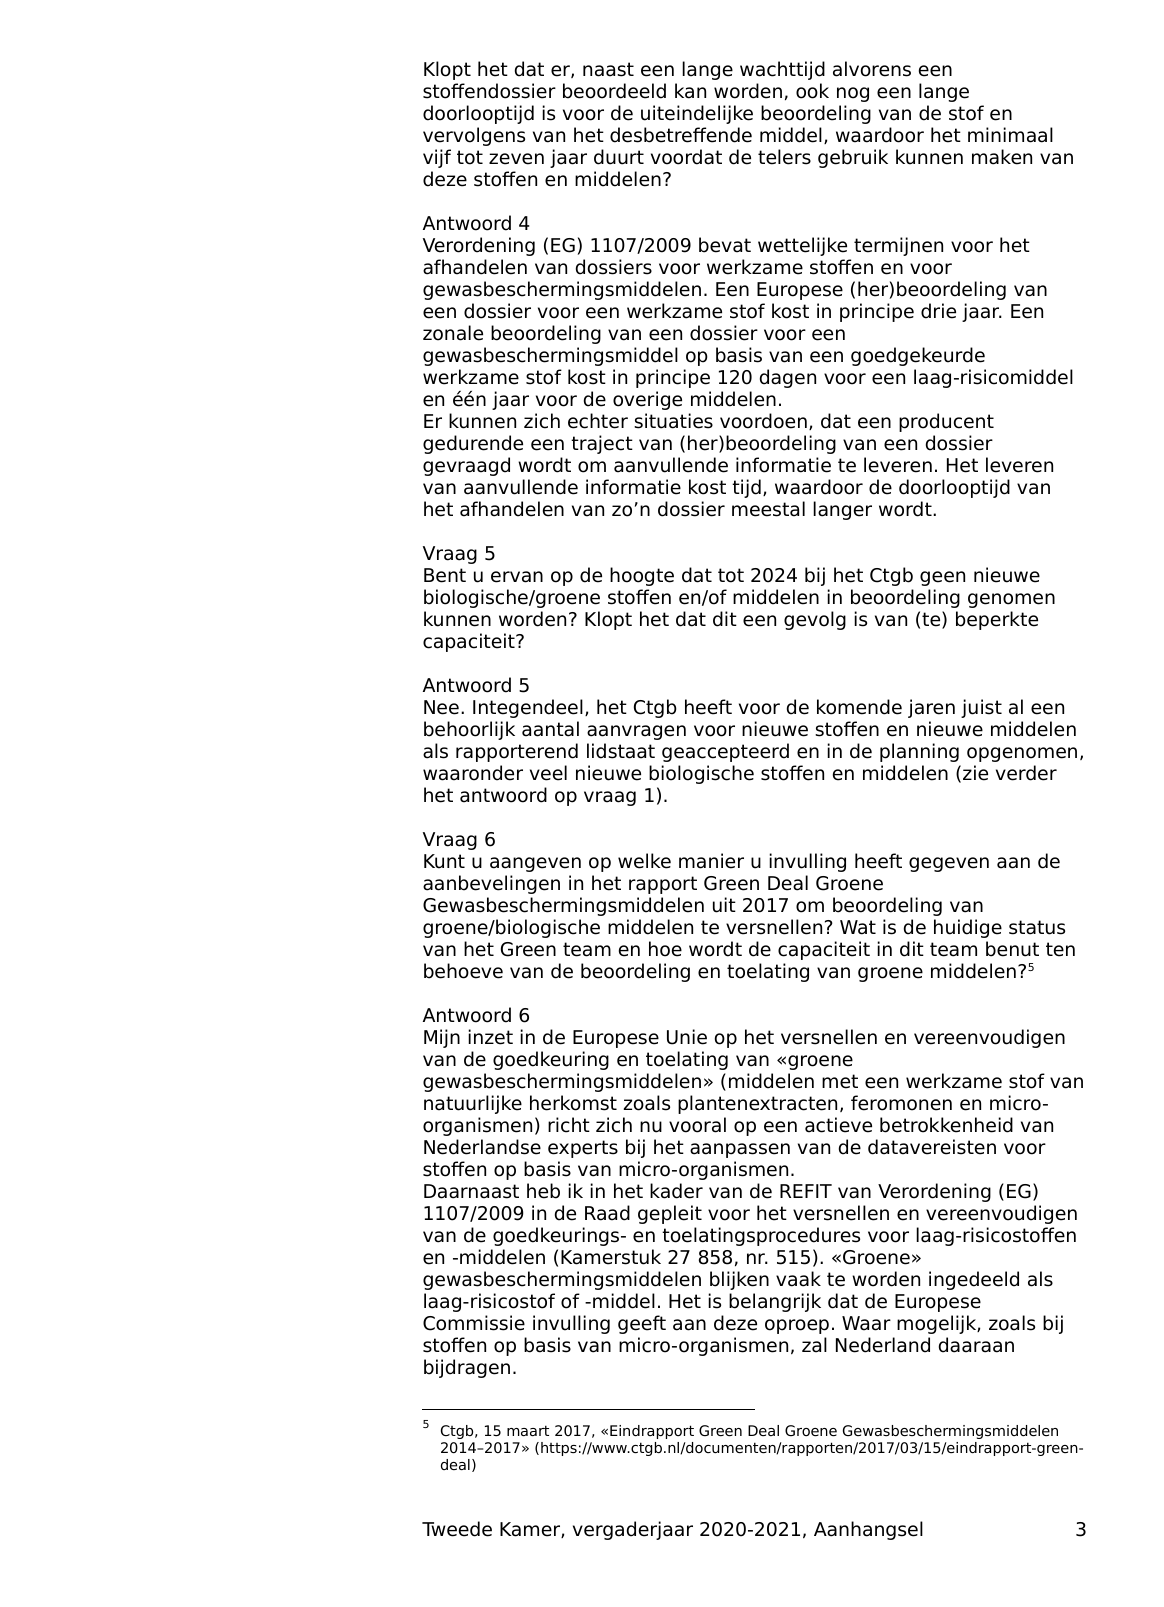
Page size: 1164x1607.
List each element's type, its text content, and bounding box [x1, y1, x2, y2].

text Verordening (EG) 1107/2009 bevat wettelijke termijnen voor het afhandelen van dossiers voor werkzame stoffen en voor gewasbeschermingsmiddelen. Een Europese (her)beoordeling van een dossier voor een werkzame stof kost in principe drie jaar. Een zonale beoordeling van een dossier voor een gewasbeschermingsmiddel op basis van een goedgekeurde werkzame stof kost in principe 120 dagen voor een laag-risicomiddel en één jaar voor de overige middelen. [422, 235, 1087, 411]
text Antwoord 5 [422, 675, 1087, 697]
text Vraag 6 [422, 829, 1087, 851]
text Kunt u aangeven op welke manier u invulling heeft gegeven aan de aanbevelingen in het rapport Green Deal Groene Gewasbeschermingsmiddelen uit 2017 om beoordeling van groene/biologische middelen te versnellen? Wat is de huidige status van het Green team en hoe wordt de capaciteit in dit team benut ten behoeve van de beoordeling en toelating van groene middelen? [422, 851, 1087, 983]
text Klopt het dat er, naast een lange wachttijd alvorens een stoffendossier beoordeeld kan worden, ook nog een lange doorlooptijd is voor de uiteindelijke beoordeling van de stof en vervolgens van het desbetreffende middel, waardoor het minimaal vijf tot zeven jaar duurt voordat de telers gebruik kunnen maken van deze stoffen en middelen? [422, 59, 1087, 191]
text Ctgb, 15 maart 2017, «Eindrapport Green Deal Groene Gewasbeschermingsmiddelen 2014–2017» (https://www.ctgb.nl/documenten/rapporten/2017/03/15/eindrapport-green-deal) [422, 1418, 1087, 1474]
text Nee. Integendeel, het Ctgb heeft voor de komende jaren juist al een behoorlijk aantal aanvragen voor nieuwe stoffen en nieuwe middelen als rapporterend lidstaat geaccepteerd en in de planning opgenomen, waaronder veel nieuwe biologische stoffen en middelen (zie verder het antwoord op vraag 1). [422, 697, 1087, 807]
text Antwoord 6 [422, 1005, 1087, 1027]
text Bent u ervan op de hoogte dat tot 2024 bij het Ctgb geen nieuwe biologische/groene stoffen en/of middelen in beoordeling genomen kunnen worden? Klopt het dat dit een gevolg is van (te) beperkte capaciteit? [422, 565, 1087, 653]
text Daarnaast heb ik in het kader van de REFIT van Verordening (EG) 1107/2009 in de Raad gepleit voor het versnellen en vereenvoudigen van de goedkeurings- en toelatingsprocedures voor laag-risicostoffen en -middelen (Kamerstuk 27 858, nr. 515). «Groene» gewasbeschermingsmiddelen blijken vaak te worden ingedeeld als laag-risicostof of -middel. Het is belangrijk dat de Europese Commissie invulling geeft aan deze oproep. Waar mogelijk, zoals bij stoffen op basis van micro-organismen, zal Nederland daaraan bijdragen. [422, 1181, 1087, 1379]
text Antwoord 4 [422, 213, 1087, 235]
text Mijn inzet in de Europese Unie op het versnellen en vereenvoudigen van de goedkeuring en toelating van «groene gewasbeschermingsmiddelen» (middelen met een werkzame stof van natuurlijke herkomst zoals plantenextracten, feromonen en micro-organismen) richt zich nu vooral op een actieve betrokkenheid van Nederlandse experts bij het aanpassen van de datavereisten voor stoffen op basis van micro-organismen. [422, 1027, 1087, 1181]
text Er kunnen zich echter situaties voordoen, dat een producent gedurende een traject van (her)beoordeling van een dossier gevraagd wordt om aanvullende informatie te leveren. Het leveren van aanvullende informatie kost tijd, waardoor de doorlooptijd van het afhandelen van zo’n dossier meestal langer wordt. [422, 411, 1087, 521]
text Vraag 5 [422, 543, 1087, 565]
